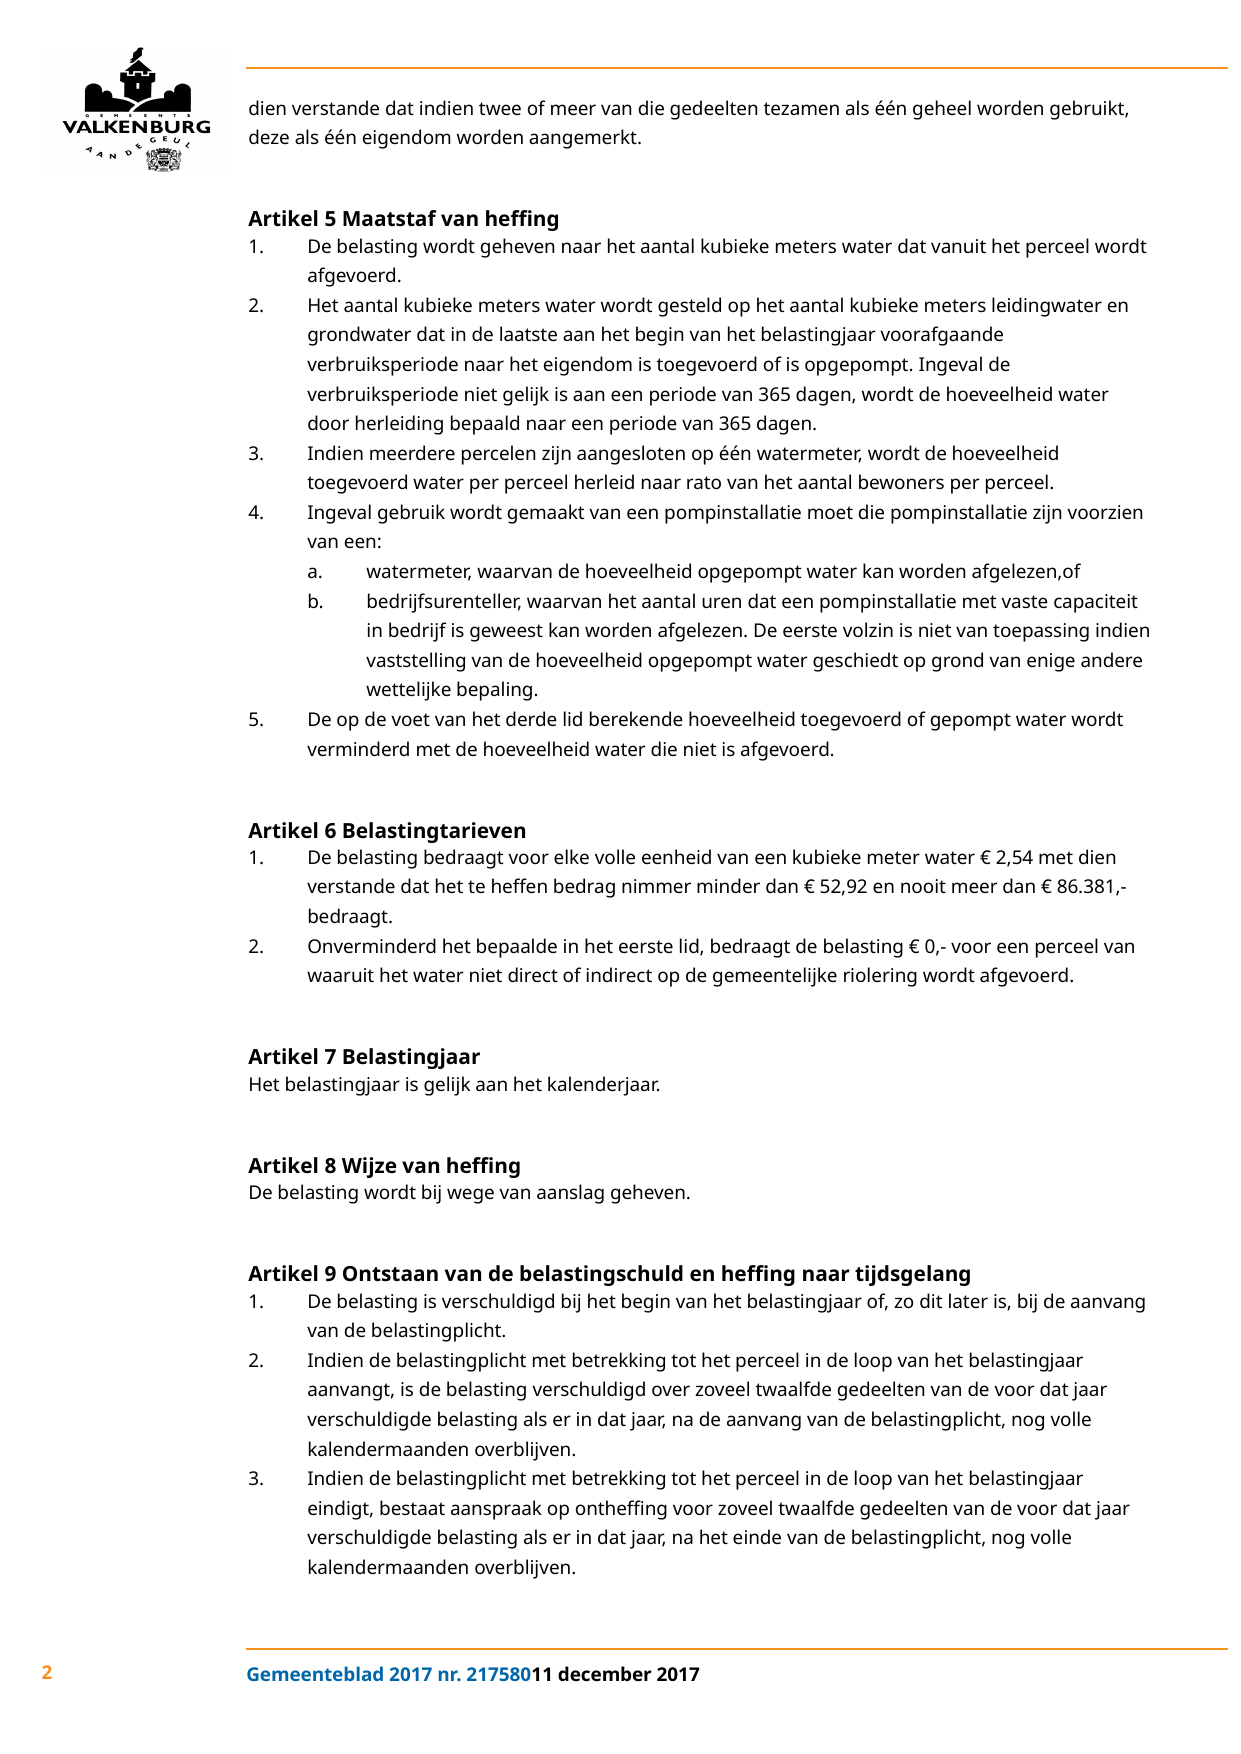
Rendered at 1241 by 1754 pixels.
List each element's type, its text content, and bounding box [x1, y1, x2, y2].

list Indien meerdere percelen zijn aangesloten op één watermeter, wordt de hoeveelheid toegevoerd water per perceel herleid naar rato van het aantal bewoners per perceel. [248, 440, 1152, 495]
text Artikel 9 Ontstaan van de belastingschuld en heffing naar tijdsgelang [248, 1259, 1152, 1288]
list bedrijfsurenteller, waarvan het aantal uren dat een pompinstallatie met vaste capaciteit in bedrijf is geweest kan worden afgelezen. De eerste volzin is niet van toepassing indien vaststelling van de hoeveelheid opgepompt water geschiedt op grond van enige andere wettelijke bepaling. [307, 588, 1152, 702]
text Artikel 8 Wijze van heffing [248, 1151, 1152, 1179]
text Het belastingjaar is gelijk aan het kalenderjaar. [248, 1071, 1152, 1097]
list De belasting bedraagt voor elke volle eenheid van een kubieke meter water € 2,54 met dien verstande dat het te heffen bedrag nimmer minder dan € 52,92 en nooit meer dan € 86.381,- bedraagt. [248, 844, 1152, 929]
picture [41, 47, 231, 172]
text dien verstande dat indien twee of meer van die gedeelten tezamen als één geheel worden gebruikt, deze als één eigendom worden aangemerkt. [248, 95, 1152, 150]
list Indien de belastingplicht met betrekking tot het perceel in de loop van het belastingjaar aanvangt, is de belasting verschuldigd over zoveel twaalfde gedeelten van de voor dat jaar verschuldigde belasting als er in dat jaar, na de aanvang van de belastingplicht, nog volle kalendermaanden overblijven. [248, 1347, 1152, 1461]
text De belasting wordt bij wege van aanslag geheven. [248, 1179, 1152, 1205]
list watermeter, waarvan de hoeveelheid opgepompt water kan worden afgelezen,of [307, 558, 1152, 584]
list Onverminderd het bepaalde in het eerste lid, bedraagt de belasting € 0,- voor een perceel van waaruit het water niet direct of indirect op de gemeentelijke riolering wordt afgevoerd. [248, 933, 1152, 988]
text Artikel 7 Belastingjaar [248, 1042, 1152, 1071]
list Het aantal kubieke meters water wordt gesteld op het aantal kubieke meters leidingwater en grondwater dat in de laatste aan het begin van het belastingjaar voorafgaande verbruiksperiode naar het eigendom is toegevoerd of is opgepompt. Ingeval de verbruiksperiode niet gelijk is aan een periode van 365 dagen, wordt de hoeveelheid water door herleiding bepaald naar een periode van 365 dagen. [248, 292, 1152, 436]
list Indien de belastingplicht met betrekking tot het perceel in de loop van het belastingjaar eindigt, bestaat aanspraak op ontheffing voor zoveel twaalfde gedeelten van de voor dat jaar verschuldigde belasting als er in dat jaar, na het einde van de belastingplicht, nog volle kalendermaanden overblijven. [248, 1465, 1152, 1580]
list De belasting wordt geheven naar het aantal kubieke meters water dat vanuit het perceel wordt afgevoerd. [248, 233, 1152, 288]
list Ingeval gebruik wordt gemaakt van een pompinstallatie moet die pompinstallatie zijn voorzien van een: [248, 499, 1152, 554]
text Artikel 6 Belastingtarieven [248, 816, 1152, 844]
text Artikel 5 Maatstaf van heffing [248, 204, 1152, 233]
list De belasting is verschuldigd bij het begin van het belastingjaar of, zo dit later is, bij de aanvang van de belastingplicht. [248, 1288, 1152, 1343]
list De op de voet van het derde lid berekende hoeveelheid toegevoerd of gepompt water wordt verminderd met de hoeveelheid water die niet is afgevoerd. [248, 706, 1152, 761]
